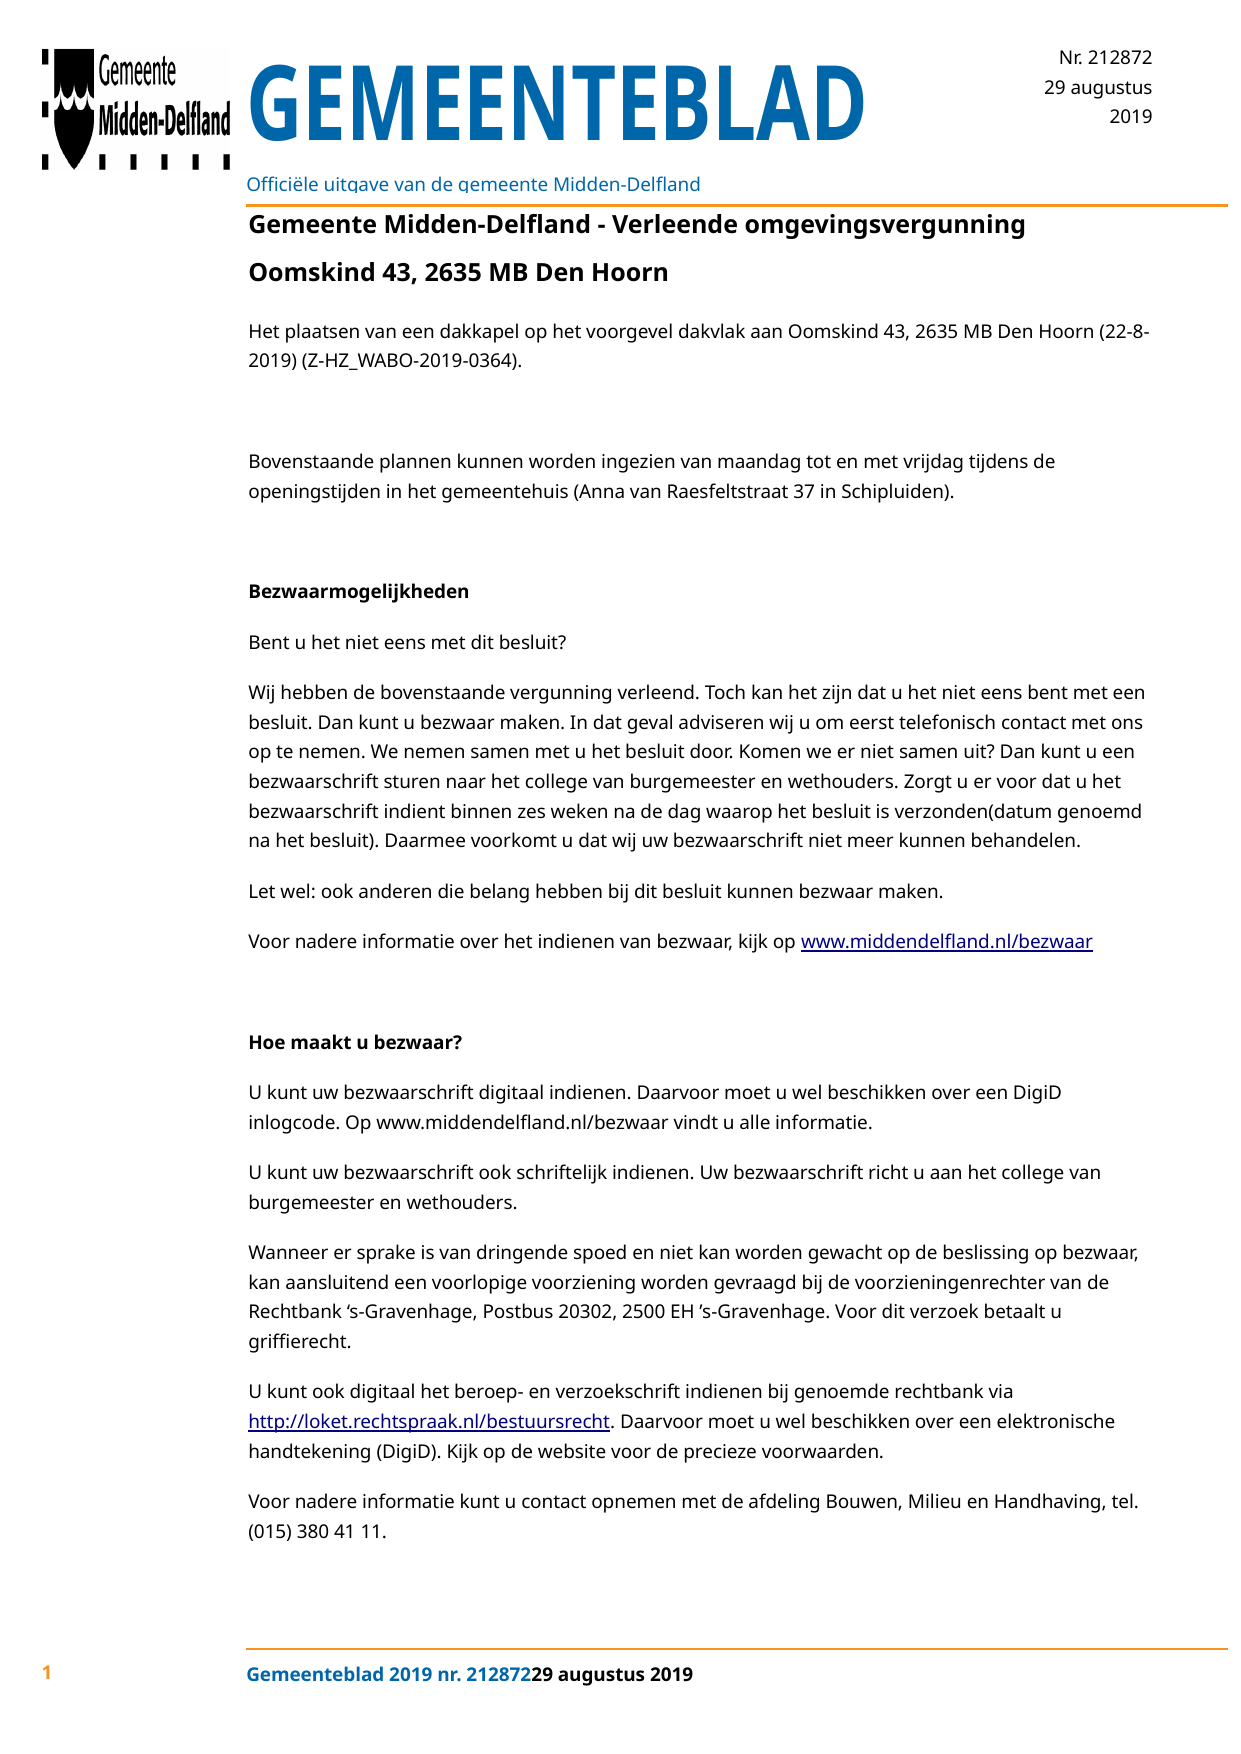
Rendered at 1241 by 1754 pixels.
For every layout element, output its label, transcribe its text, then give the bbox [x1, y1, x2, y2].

text Hoe maakt u bezwaar? [248, 1029, 1152, 1055]
text Gemeente Midden-Delfland - Verleende omgevingsvergunning Oomskind 43, 2635 MB Den Hoorn [248, 207, 1152, 288]
text Let wel: ook anderen die belang hebben bij dit besluit kunnen bezwaar maken. [248, 878, 1152, 904]
text Voor nadere informatie over het indienen van bezwaar, kijk op www.middendelfland.nl/bezwaar [248, 928, 1152, 954]
text Het plaatsen van een dakkapel op het voorgevel dakvlak aan Oomskind 43, 2635 MB Den Hoorn (22-8-2019) (Z-HZ_WABO-2019-0364). [248, 318, 1152, 373]
text Voor nadere informatie kunt u contact opnemen met de afdeling Bouwen, Milieu en Handhaving, tel. (015) 380 41 11. [248, 1488, 1152, 1544]
text Wij hebben de bovenstaande vergunning verleend. Toch kan het zijn dat u het niet eens bent met een besluit. Dan kunt u bezwaar maken. In dat geval adviseren wij u om eerst telefonisch contact met ons op te nemen. We nemen samen met u het besluit door. Komen we er niet samen uit? Dan kunt u een bezwaarschrift sturen naar het college van burgemeester en wethouders. Zorgt u er voor dat u het bezwaarschrift indient binnen zes weken na de dag waarop het besluit is verzonden(datum genoemd na het besluit). Daarmee voorkomt u dat wij uw bezwaarschrift niet meer kunnen behandelen. [248, 679, 1152, 853]
picture [41, 47, 231, 172]
text U kunt ook digitaal het beroep- en verzoekschrift indienen bij genoemde rechtbank via http://loket.rechtspraak.nl/bestuursrecht. Daarvoor moet u wel beschikken over een elektronische handtekening (DigiD). Kijk op de website voor de precieze voorwaarden. [248, 1379, 1152, 1464]
text Bezwaarmogelijkheden [248, 579, 1152, 604]
text Bent u het niet eens met dit besluit? [248, 629, 1152, 655]
text U kunt uw bezwaarschrift ook schriftelijk indienen. Uw bezwaarschrift richt u aan het college van burgemeester en wethouders. [248, 1159, 1152, 1215]
text Wanneer er sprake is van dringende spoed en niet kan worden gewacht op de beslissing op bezwaar, kan aansluitend een voorlopige voorziening worden gevraagd bij de voorzieningenrechter van de Rechtbank ‘s-Gravenhage, Postbus 20302, 2500 EH ’s-Gravenhage. Voor dit verzoek betaalt u griffierecht. [248, 1239, 1152, 1354]
text U kunt uw bezwaarschrift digitaal indienen. Daarvoor moet u wel beschikken over een DigiD inlogcode. Op www.middendelfland.nl/bezwaar vindt u alle informatie. [248, 1079, 1152, 1135]
text Bovenstaande plannen kunnen worden ingezien van maandag tot en met vrijdag tijdens de openingstijden in het gemeentehuis (Anna van Raesfeltstraat 37 in Schipluiden). [248, 448, 1152, 504]
